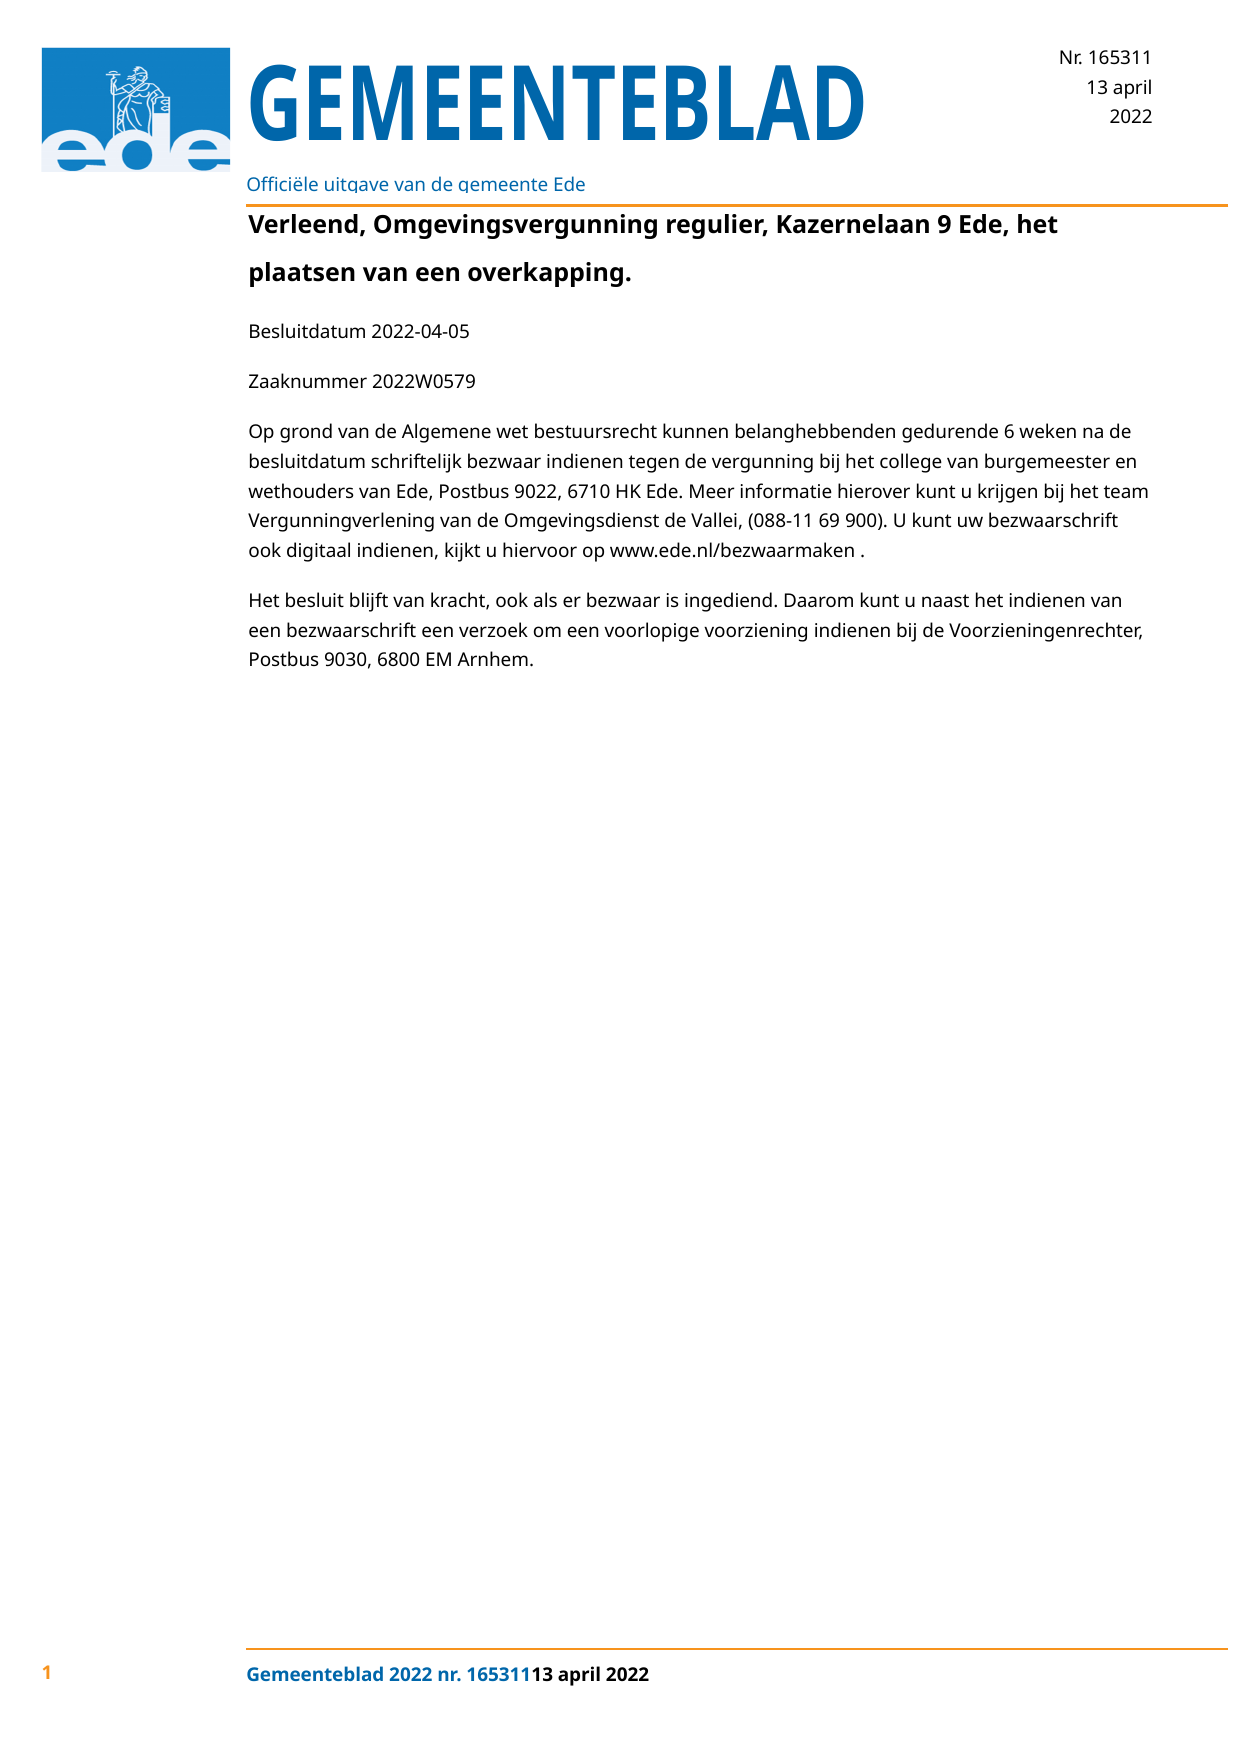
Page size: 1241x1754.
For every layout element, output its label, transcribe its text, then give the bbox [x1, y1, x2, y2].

text Besluitdatum 2022-04-05 [248, 318, 1152, 344]
text Verleend, Omgevingsvergunning regulier, Kazernelaan 9 Ede, het plaatsen van een overkapping. [248, 207, 1152, 288]
text Zaaknummer 2022W0579 [248, 368, 1152, 394]
picture [41, 47, 231, 172]
text Het besluit blijft van kracht, ook als er bezwaar is ingediend. Daarom kunt u naast het indienen van een bezwaarschrift een verzoek om een voorlopige voorziening indienen bij de Voorzieningenrechter, Postbus 9030, 6800 EM Arnhem. [248, 587, 1152, 672]
text Op grond van de Algemene wet bestuursrecht kunnen belanghebbenden gedurende 6 weken na de besluitdatum schriftelijk bezwaar indienen tegen de vergunning bij het college van burgemeester en wethouders van Ede, Postbus 9022, 6710 HK Ede. Meer informatie hierover kunt u krijgen bij het team Vergunningverlening van de Omgevingsdienst de Vallei, (088-11 69 900). U kunt uw bezwaarschrift ook digitaal indienen, kijkt u hiervoor op www.ede.nl/bezwaarmaken . [248, 419, 1152, 563]
